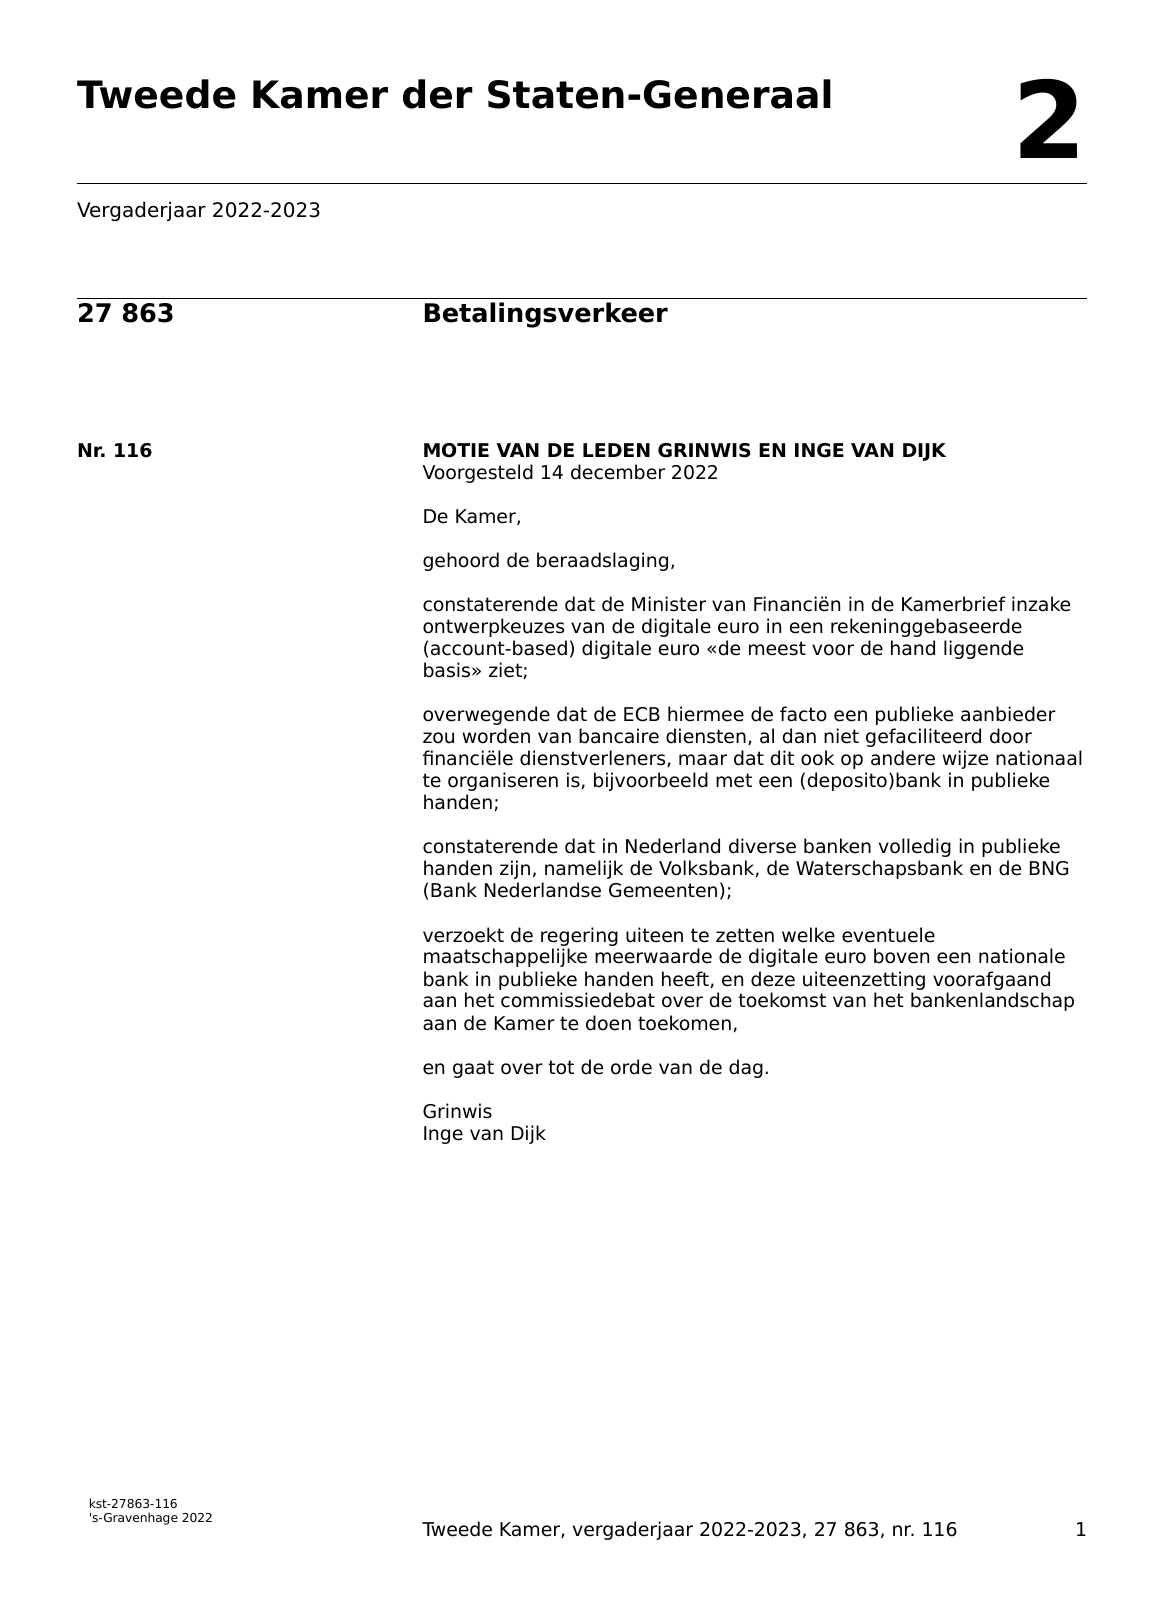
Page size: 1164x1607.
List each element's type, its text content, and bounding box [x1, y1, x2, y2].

text Grinwis [422, 1101, 1087, 1123]
table_header 2 [886, 59, 1087, 183]
table_cell Vergaderjaar 2022-2023 [77, 184, 1087, 298]
text en gaat over tot de orde van de dag. [422, 1057, 1087, 1078]
table_header Tweede Kamer der Staten-Generaal [77, 59, 886, 183]
text kst-27863-116 [88, 1497, 323, 1511]
text constaterende dat in Nederland diverse banken volledig in publieke handen zijn, namelijk de Volksbank, de Waterschapsbank en de BNG (Bank Nederlandse Gemeenten); [422, 836, 1087, 902]
subtitle 27 863 Betalingsverkeer [77, 299, 1087, 329]
text De Kamer, [422, 506, 1087, 528]
text Voorgesteld 14 december 2022 [422, 462, 1087, 484]
text constaterende dat de Minister van Financiën in de Kamerbrief inzake ontwerpkeuzes van de digitale euro in een rekeninggebaseerde (account-based) digitale euro «de meest voor de hand liggende basis» ziet; [422, 594, 1087, 682]
text overwegende dat de ECB hiermee de facto een publieke aanbieder zou worden van bancaire diensten, al dan niet gefaciliteerd door financiële dienstverleners, maar dat dit ook op andere wijze nationaal te organiseren is, bijvoorbeeld met een (deposito)bank in publieke handen; [422, 704, 1087, 814]
text Inge van Dijk [422, 1123, 1087, 1145]
text gehoord de beraadslaging, [422, 550, 1087, 572]
subtitle Nr. 116 MOTIE VAN DE LEDEN GRINWIS EN INGE VAN DIJK [77, 440, 1087, 462]
text verzoekt de regering uiteen te zetten welke eventuele maatschappelijke meerwaarde de digitale euro boven een nationale bank in publieke handen heeft, en deze uiteenzetting voorafgaand aan het commissiedebat over de toekomst van het bankenlandschap aan de Kamer te doen toekomen, [422, 924, 1087, 1034]
text 's-Gravenhage 2022 [88, 1511, 323, 1525]
